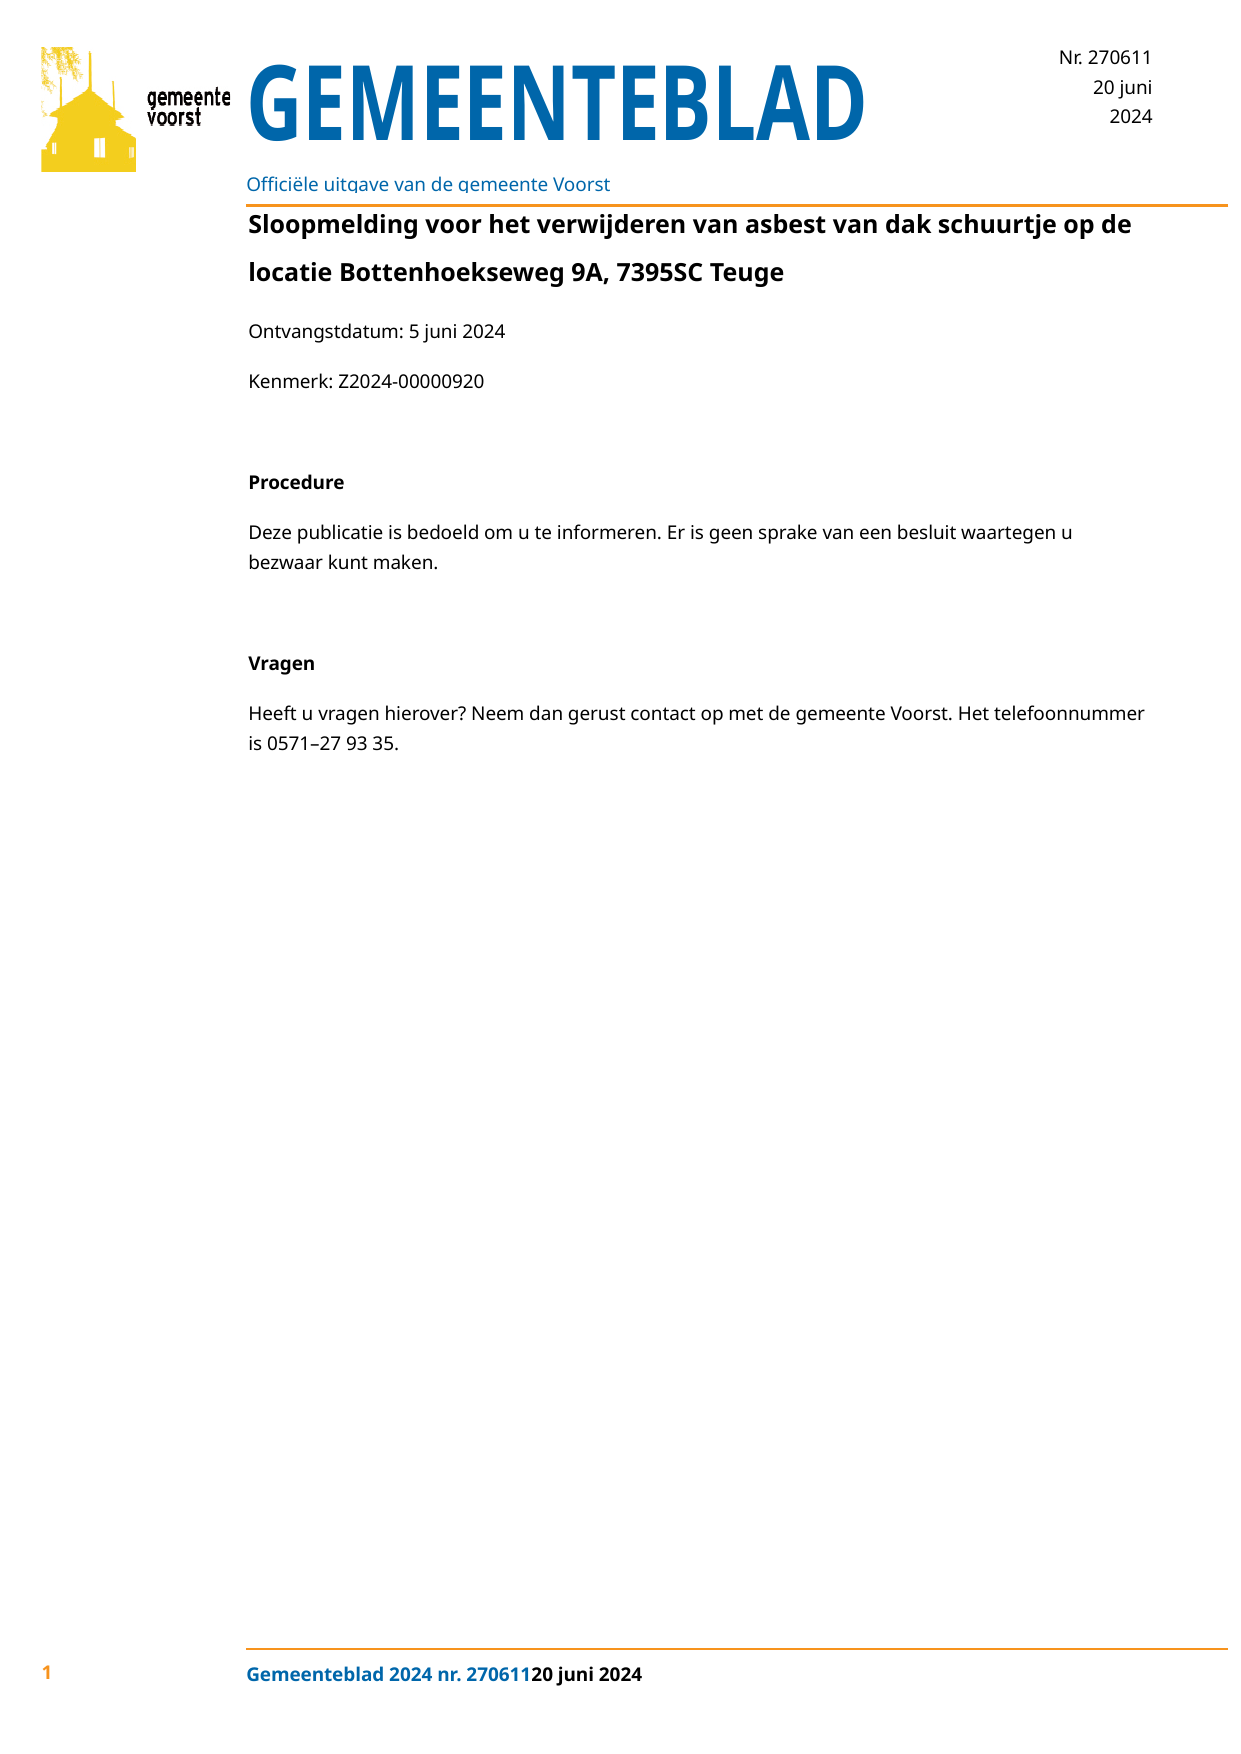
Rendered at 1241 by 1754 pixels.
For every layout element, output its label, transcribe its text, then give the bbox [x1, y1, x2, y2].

text Ontvangstdatum: 5 juni 2024 [248, 318, 1152, 344]
text Deze publicatie is bedoeld om u te informeren. Er is geen sprake van een besluit waartegen u bezwaar kunt maken. [248, 519, 1152, 575]
text Kenmerk: Z2024-00000920 [248, 368, 1152, 394]
picture [41, 47, 231, 172]
text Sloopmelding voor het verwijderen van asbest van dak schuurtje op de locatie Bottenhoekseweg 9A, 7395SC Teuge [248, 207, 1152, 288]
text Procedure [248, 469, 1152, 495]
text Vragen [248, 650, 1152, 676]
text Heeft u vragen hierover? Neem dan gerust contact op met de gemeente Voorst. Het telefoonnummer is 0571–27 93 35. [248, 700, 1152, 756]
